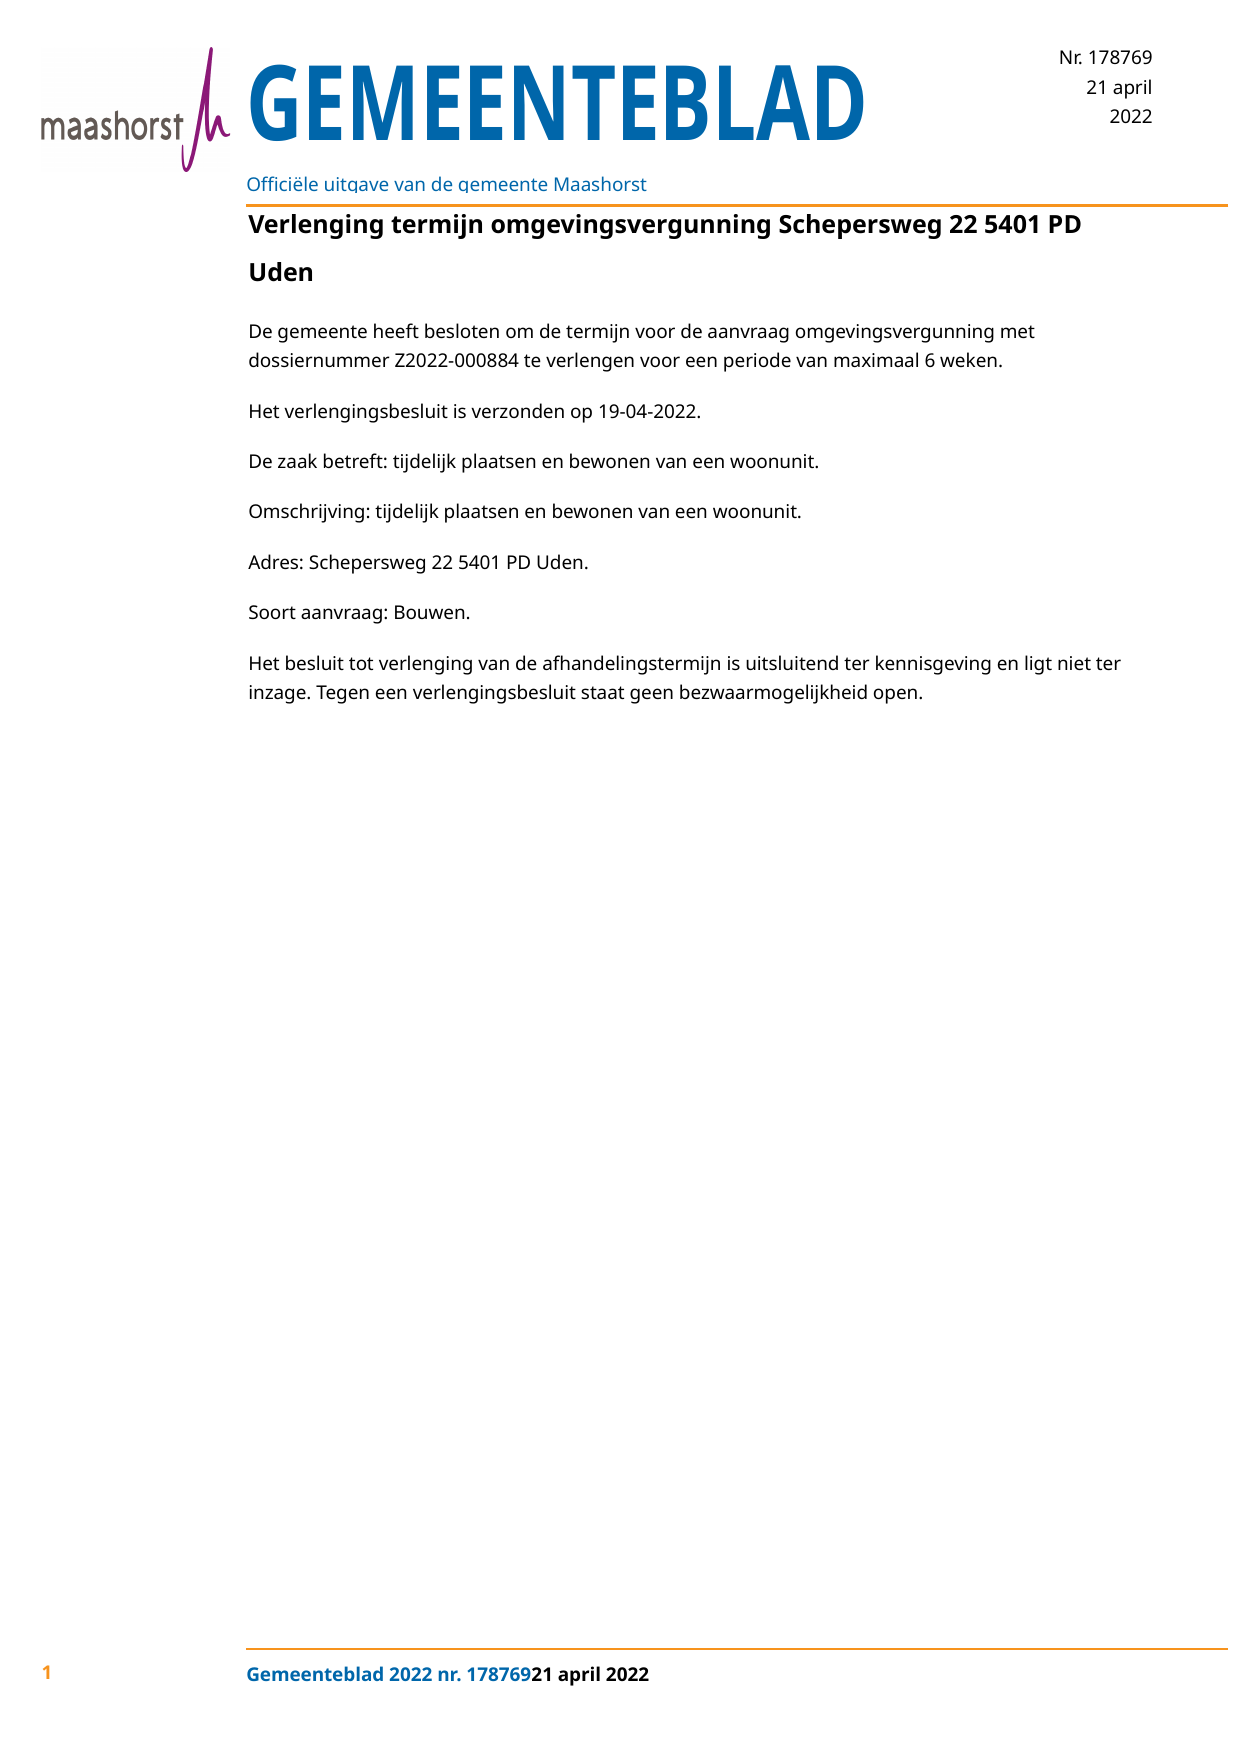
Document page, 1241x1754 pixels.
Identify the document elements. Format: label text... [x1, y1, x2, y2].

text Soort aanvraag: Bouwen. [248, 599, 1152, 625]
text De zaak betreft: tijdelijk plaatsen en bewonen van een woonunit. [248, 448, 1152, 474]
text Adres: Schepersweg 22 5401 PD Uden. [248, 549, 1152, 575]
text Verlenging termijn omgevingsvergunning Schepersweg 22 5401 PD Uden [248, 207, 1152, 288]
picture [41, 47, 231, 172]
text De gemeente heeft besloten om de termijn voor de aanvraag omgevingsvergunning met dossiernummer Z2022-000884 te verlengen voor een periode van maximaal 6 weken. [248, 318, 1152, 373]
text Omschrijving: tijdelijk plaatsen en bewonen van een woonunit. [248, 499, 1152, 524]
text Het besluit tot verlenging van de afhandelingstermijn is uitsluitend ter kennisgeving en ligt niet ter inzage. Tegen een verlengingsbesluit staat geen bezwaarmogelijkheid open. [248, 650, 1152, 705]
text Het verlengingsbesluit is verzonden op 19-04-2022. [248, 398, 1152, 424]
